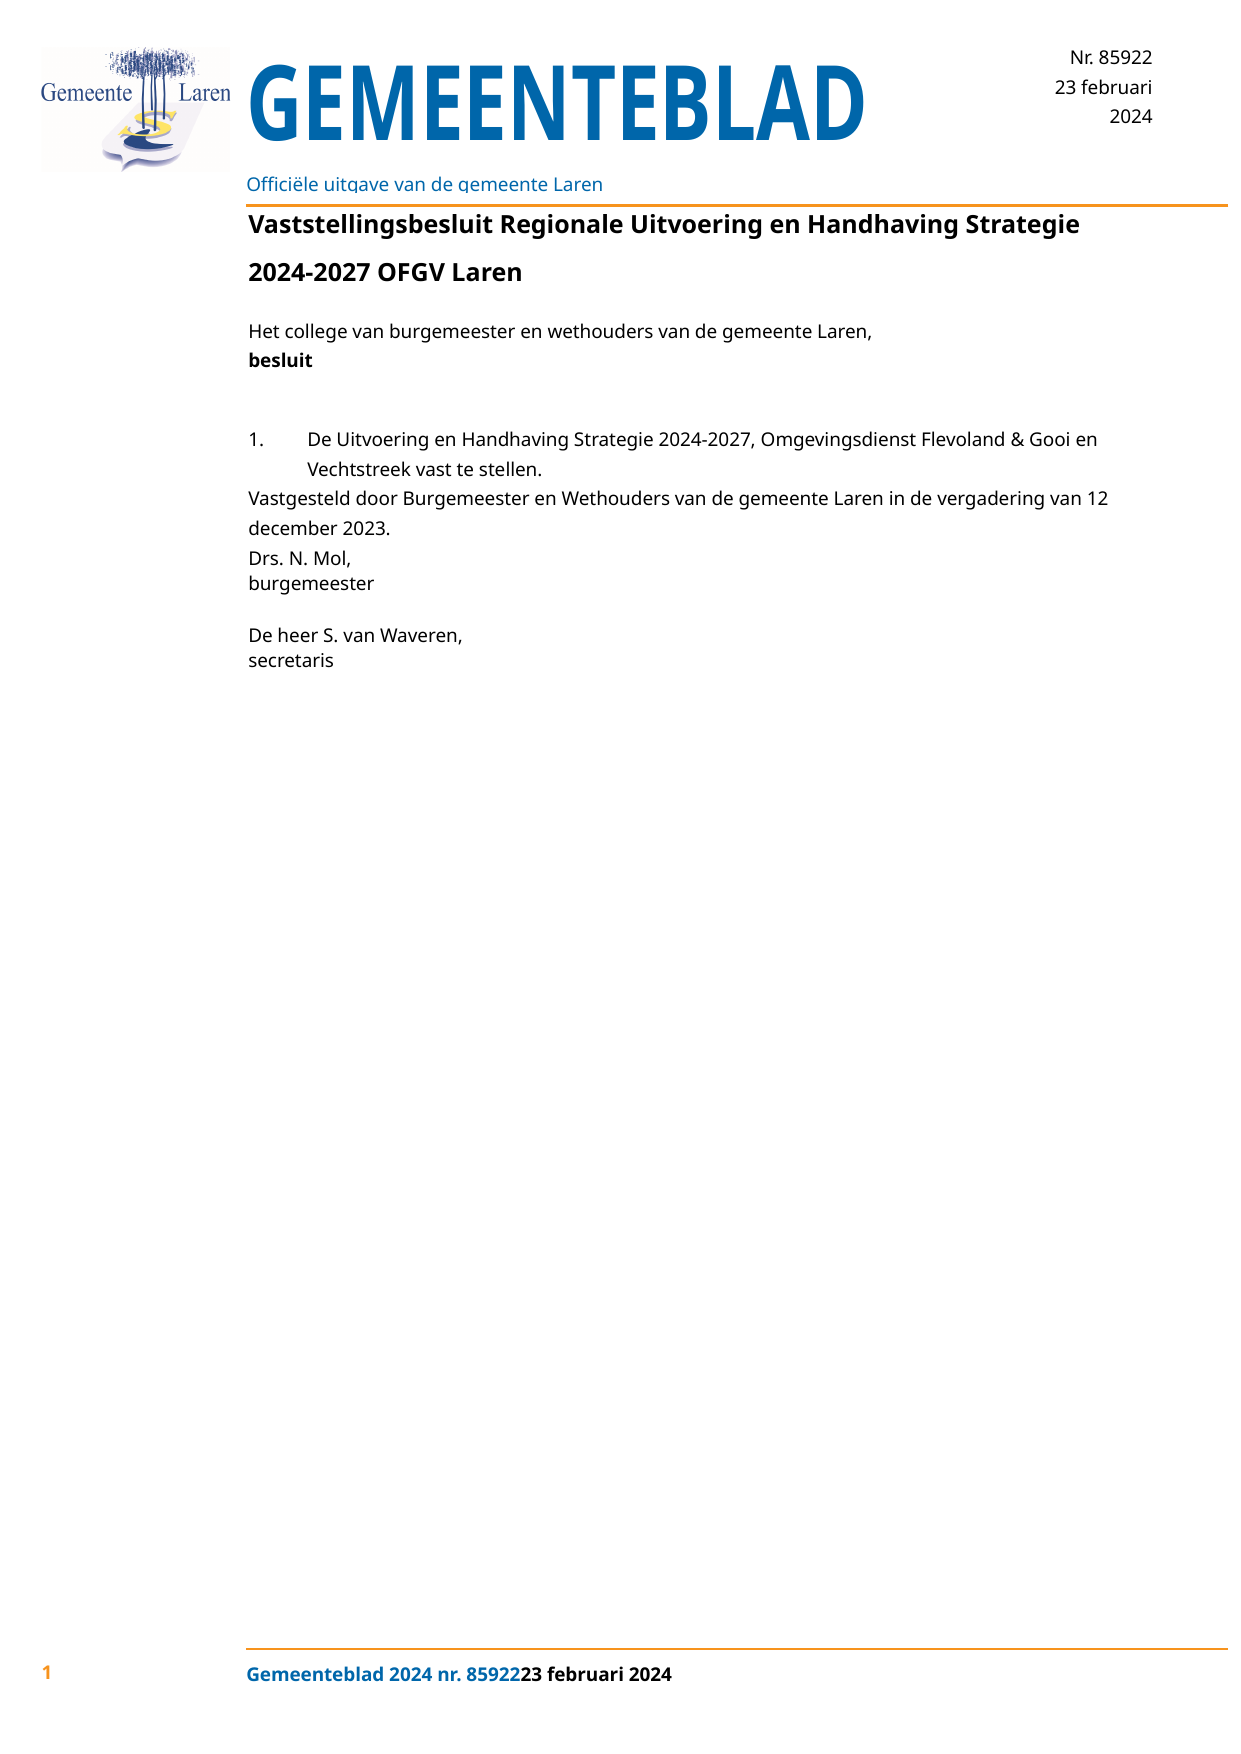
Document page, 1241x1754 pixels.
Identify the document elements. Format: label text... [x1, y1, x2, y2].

text Vastgesteld door Burgemeester en Wethouders van de gemeente Laren in de vergadering van 12 december 2023. [248, 486, 1152, 541]
text Het college van burgemeester en wethouders van de gemeente Laren, [248, 318, 1152, 344]
text De heer S. van Waveren, [248, 622, 1152, 648]
text secretaris [248, 648, 1152, 673]
text Vaststellingsbesluit Regionale Uitvoering en Handhaving Strategie 2024-2027 OFGV Laren [248, 207, 1152, 288]
text besluit [248, 347, 1152, 373]
picture [41, 47, 231, 172]
text burgemeester [248, 570, 1152, 596]
text Drs. N. Mol, [248, 545, 1152, 570]
list De Uitvoering en Handhaving Strategie 2024-2027, Omgevingsdienst Flevoland & Gooi en Vechtstreek vast te stellen. [248, 426, 1152, 482]
